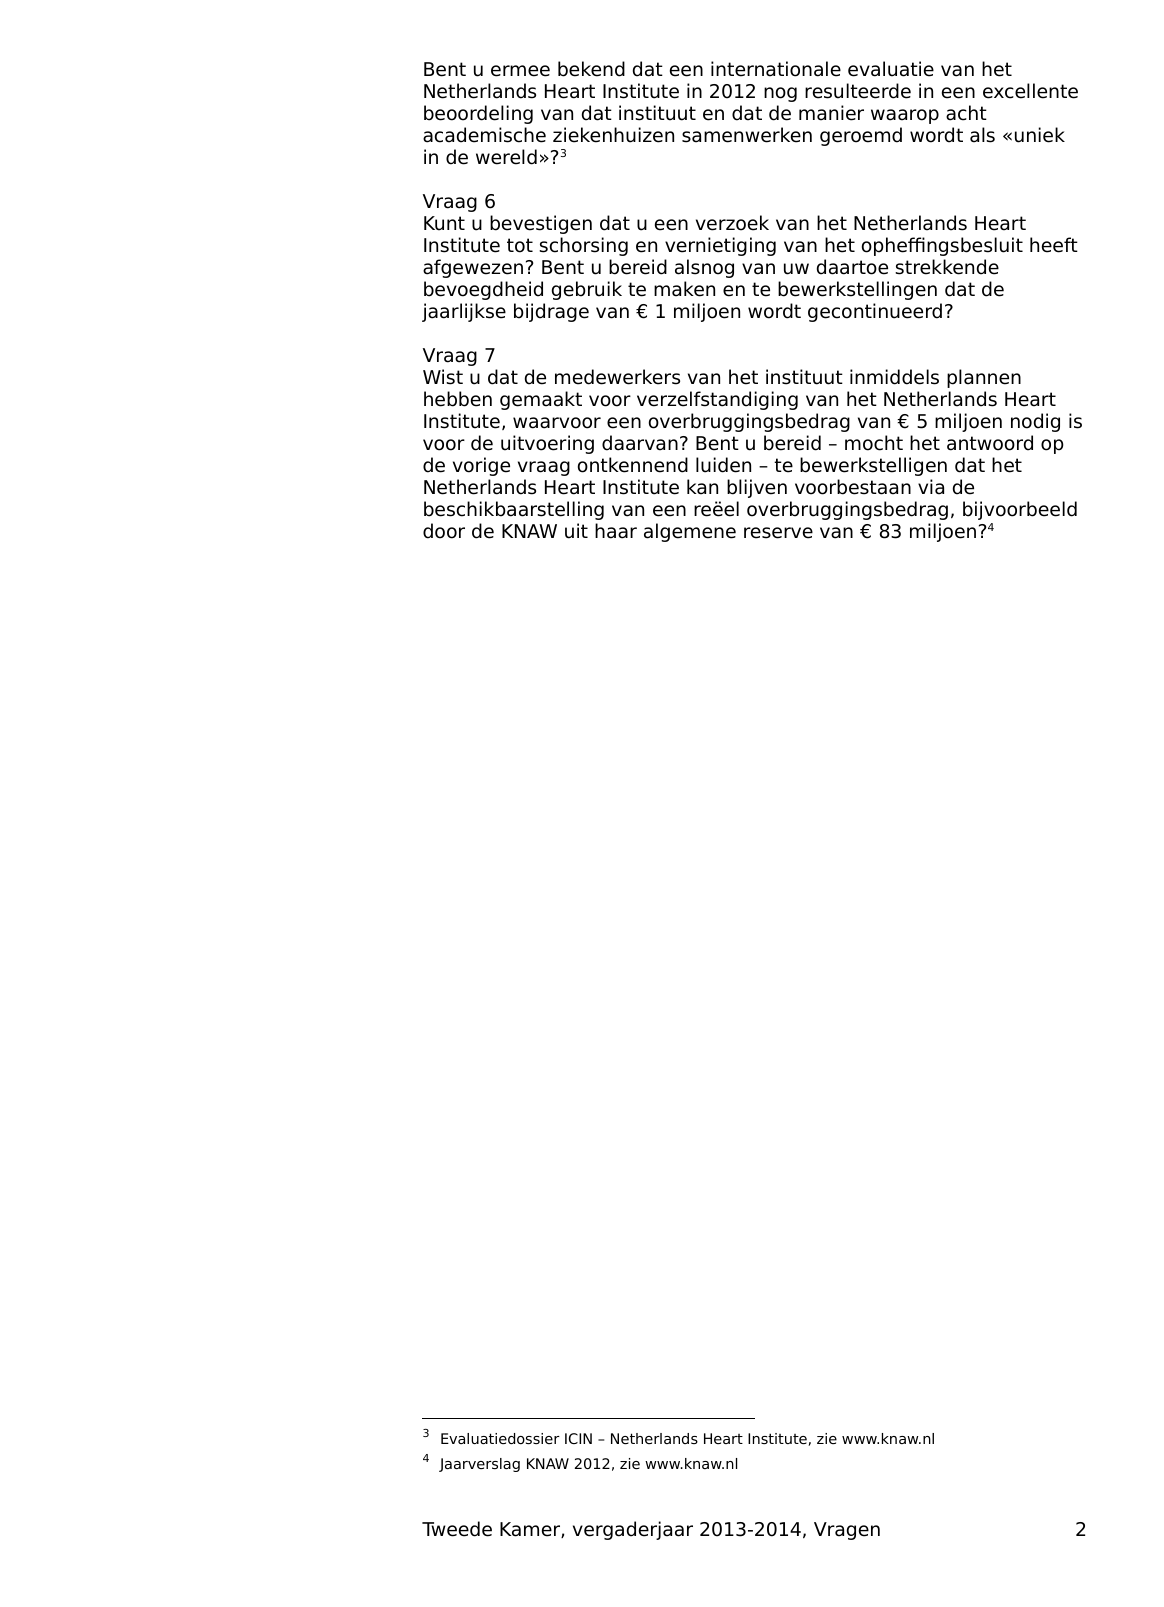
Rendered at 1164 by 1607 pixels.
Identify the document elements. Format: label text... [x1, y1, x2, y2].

text Evaluatiedossier ICIN – Netherlands Heart Institute, zie www.knaw.nl [422, 1427, 1087, 1449]
text Kunt u bevestigen dat u een verzoek van het Netherlands Heart Institute tot schorsing en vernietiging van het opheffingsbesluit heeft afgewezen? Bent u bereid alsnog van uw daartoe strekkende bevoegdheid gebruik te maken en te bewerkstellingen dat de jaarlijkse bijdrage van € 1 miljoen wordt gecontinueerd? [422, 213, 1087, 323]
text Vraag 7 [422, 345, 1087, 367]
text Wist u dat de medewerkers van het instituut inmiddels plannen hebben gemaakt voor verzelfstandiging van het Netherlands Heart Institute, waarvoor een overbruggingsbedrag van € 5 miljoen nodig is voor de uitvoering daarvan? Bent u bereid – mocht het antwoord op de vorige vraag ontkennend luiden – te bewerkstelligen dat het Netherlands Heart Institute kan blijven voorbestaan via de beschikbaarstelling van een reëel overbruggingsbedrag, bijvoorbeeld door de KNAW uit haar algemene reserve van € 83 miljoen? [422, 367, 1087, 543]
text Bent u ermee bekend dat een internationale evaluatie van het Netherlands Heart Institute in 2012 nog resulteerde in een excellente beoordeling van dat instituut en dat de manier waarop acht academische ziekenhuizen samenwerken geroemd wordt als «uniek in de wereld»? [422, 59, 1087, 169]
text Vraag 6 [422, 191, 1087, 213]
text Jaarverslag KNAW 2012, zie www.knaw.nl [422, 1452, 1087, 1474]
